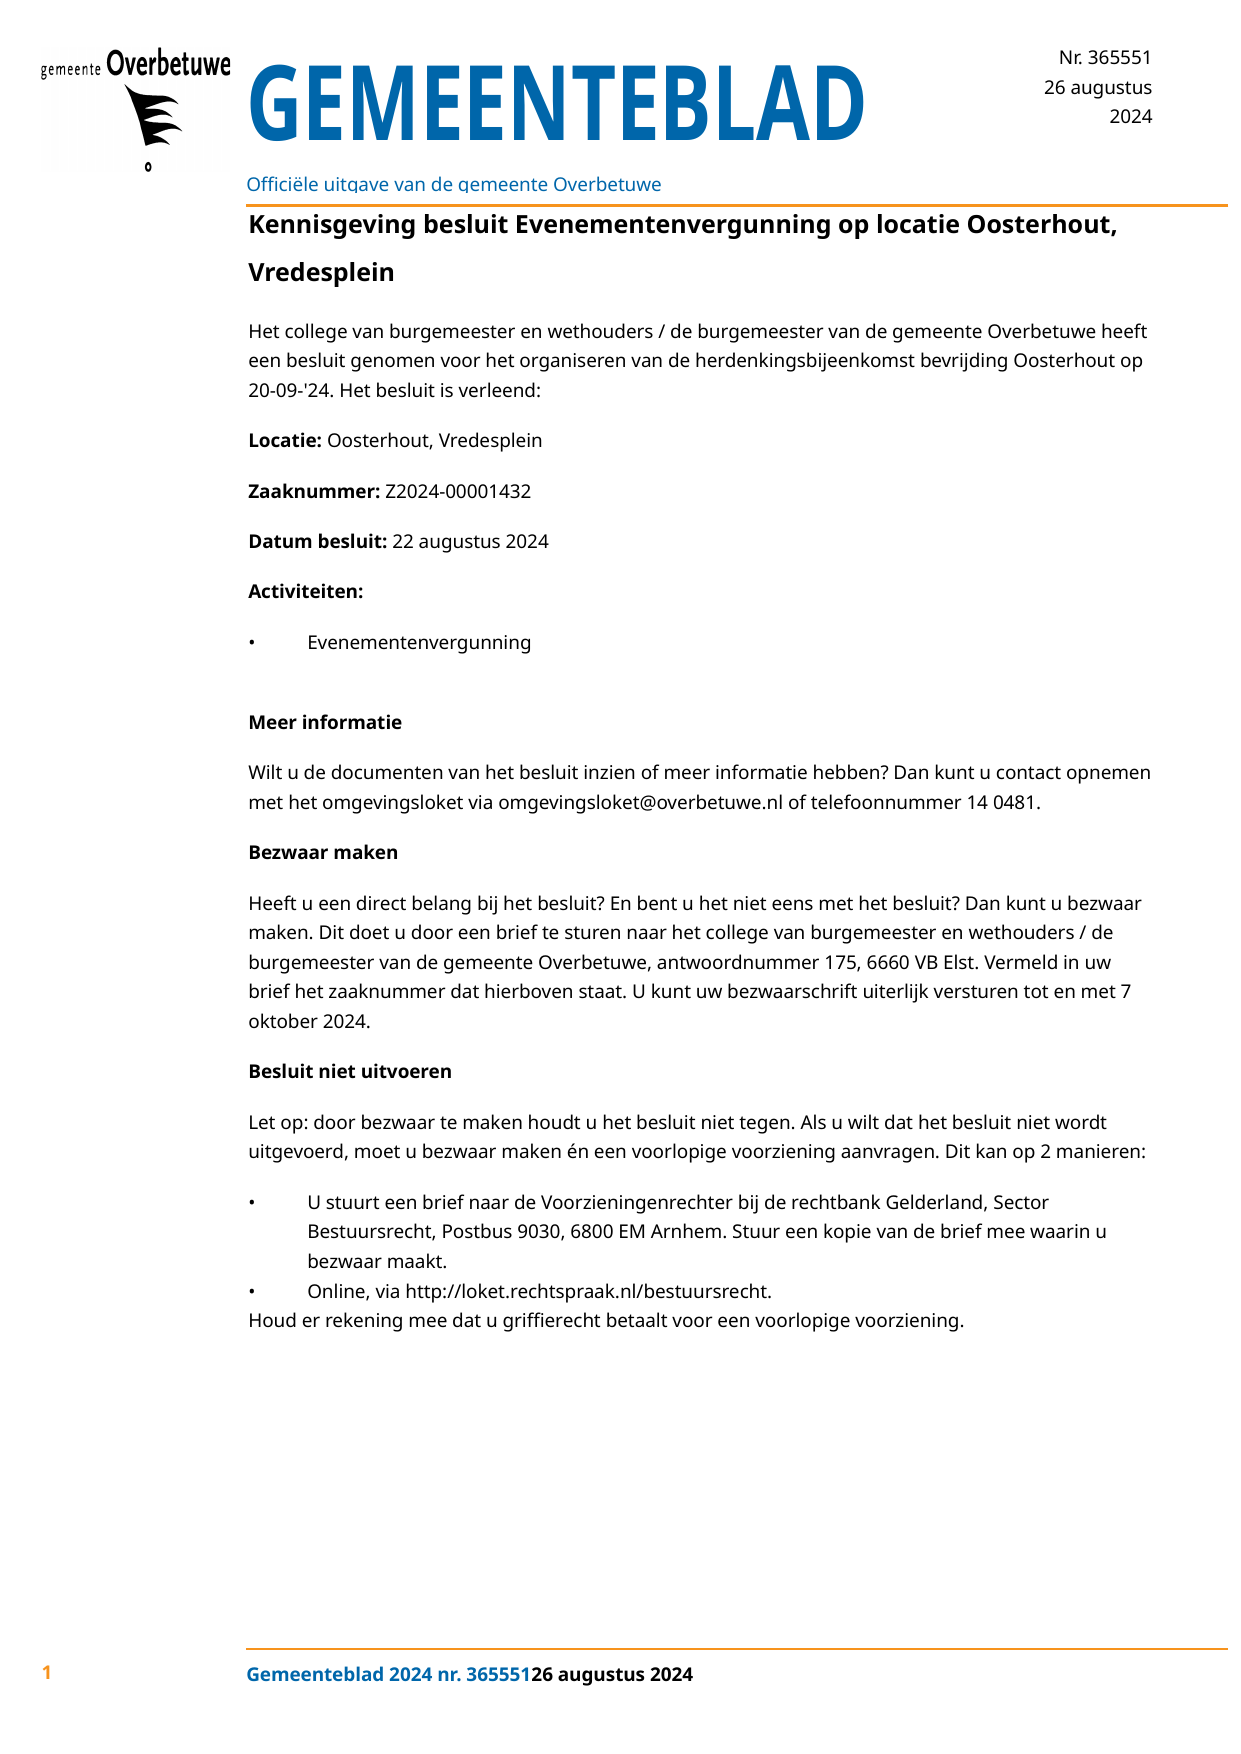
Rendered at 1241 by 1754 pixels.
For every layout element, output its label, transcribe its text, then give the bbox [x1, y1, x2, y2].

text Wilt u de documenten van het besluit inzien of meer informatie hebben? Dan kunt u contact opnemen met het omgevingsloket via omgevingsloket@overbetuwe.nl of telefoonnummer 14 0481. [248, 759, 1152, 815]
text Houd er rekening mee dat u griffierecht betaalt voor een voorlopige voorziening. [248, 1307, 1152, 1333]
text Meer informatie [248, 709, 1152, 735]
text Besluit niet uitvoeren [248, 1059, 1152, 1084]
text Let op: door bezwaar te maken houdt u het besluit niet tegen. Als u wilt dat het besluit niet wordt uitgevoerd, moet u bezwaar maken én een voorlopige voorziening aanvragen. Dit kan op 2 manieren: [248, 1109, 1152, 1164]
text Het college van burgemeester en wethouders / de burgemeester van de gemeente Overbetuwe heeft een besluit genomen voor het organiseren van de herdenkingsbijeenkomst bevrijding Oosterhout op 20-09-'24. Het besluit is verleend: [248, 318, 1152, 403]
text Bezwaar maken [248, 839, 1152, 865]
text Zaaknummer: Z2024-00001432 [248, 478, 1152, 504]
list Evenementenvergunning [248, 629, 1152, 655]
text Datum besluit: 22 augustus 2024 [248, 528, 1152, 554]
text Activiteiten: [248, 579, 1152, 604]
text Locatie: Oosterhout, Vredesplein [248, 427, 1152, 453]
picture [41, 47, 231, 172]
list Online, via http://loket.rechtspraak.nl/bestuursrecht. [248, 1278, 1152, 1304]
text Kennisgeving besluit Evenementenvergunning op locatie Oosterhout, Vredesplein [248, 207, 1152, 288]
list U stuurt een brief naar de Voorzieningenrechter bij de rechtbank Gelderland, Sector Bestuursrecht, Postbus 9030, 6800 EM Arnhem. Stuur een kopie van de brief mee waarin u bezwaar maakt. [248, 1189, 1152, 1274]
text Heeft u een direct belang bij het besluit? En bent u het niet eens met het besluit? Dan kunt u bezwaar maken. Dit doet u door een brief te sturen naar het college van burgemeester en wethouders / de burgemeester van de gemeente Overbetuwe, antwoordnummer 175, 6660 VB Elst. Vermeld in uw brief het zaaknummer dat hierboven staat. U kunt uw bezwaarschrift uiterlijk versturen tot en met 7 oktober 2024. [248, 890, 1152, 1034]
